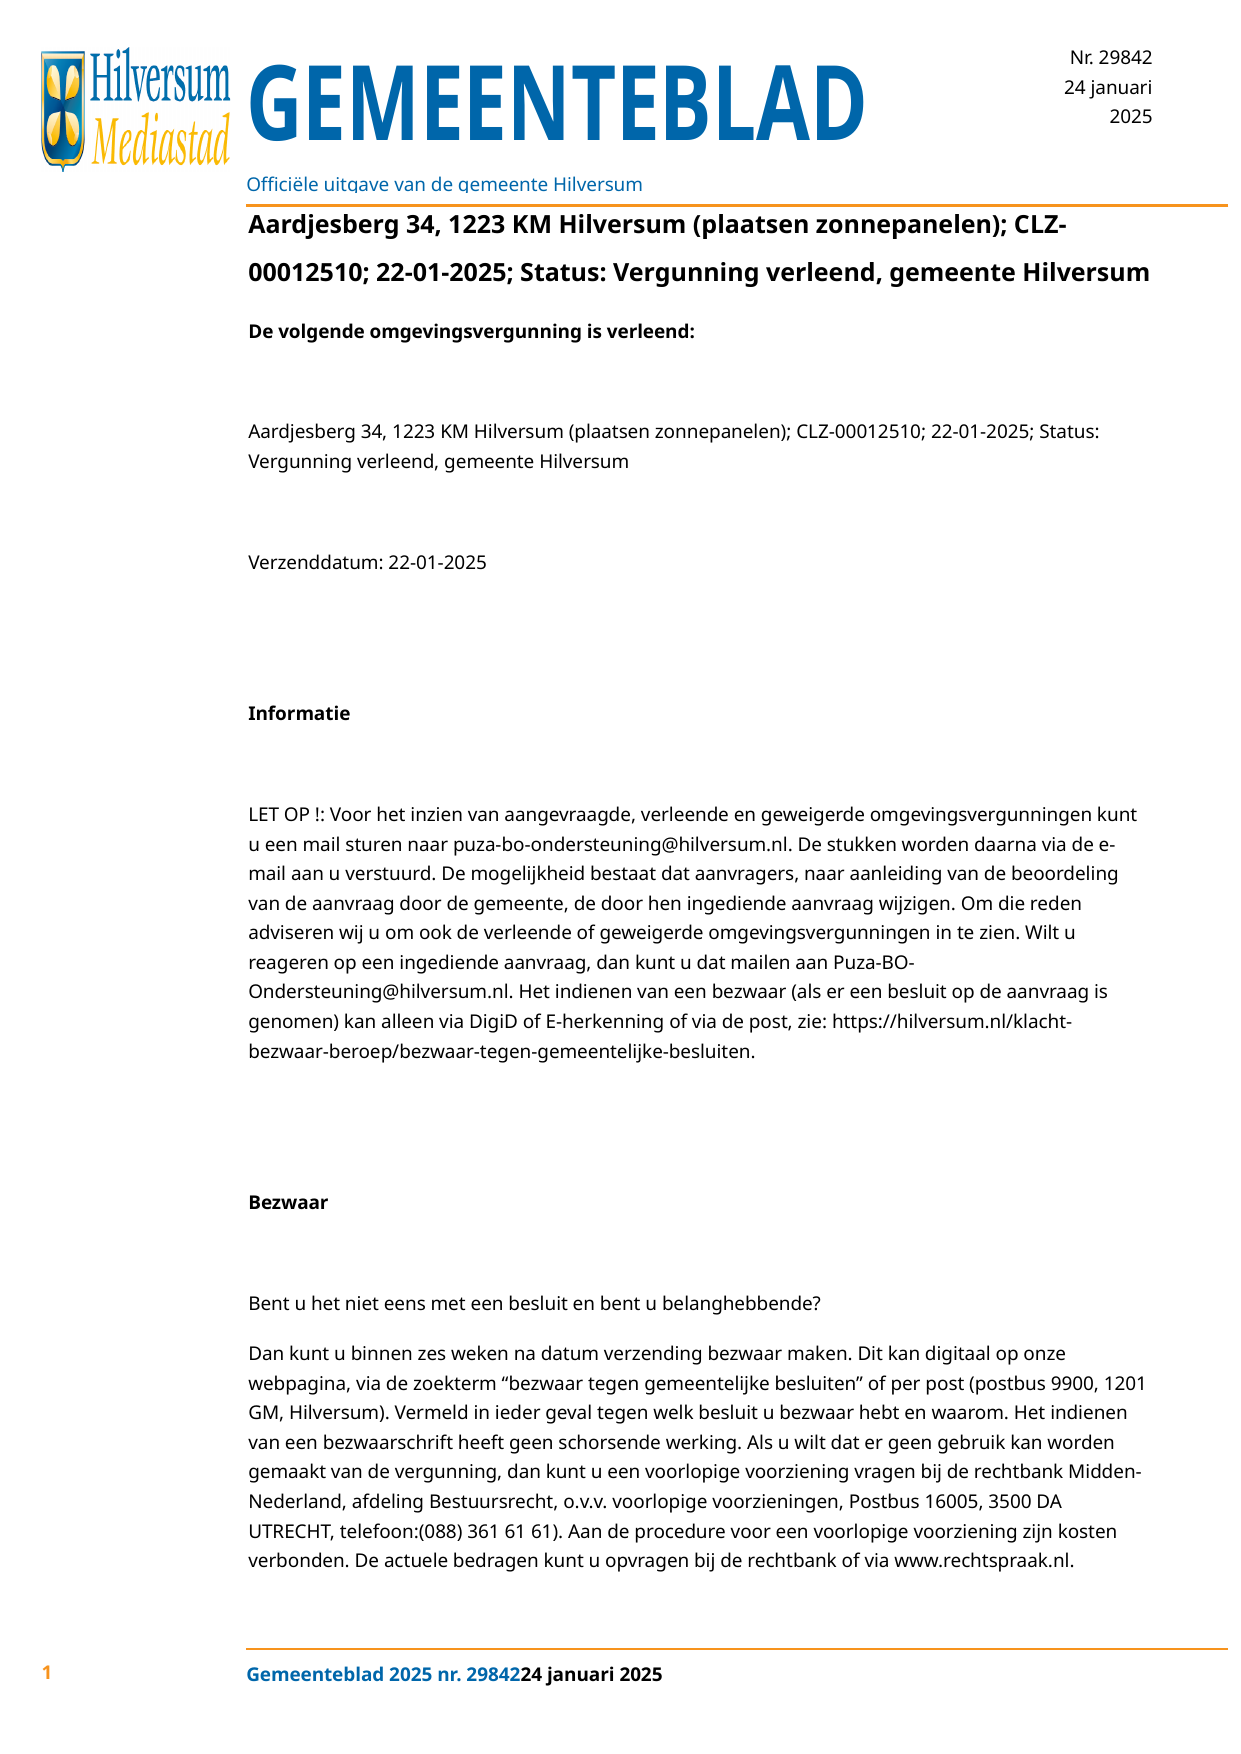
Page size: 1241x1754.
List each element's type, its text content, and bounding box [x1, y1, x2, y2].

text Aardjesberg 34, 1223 KM Hilversum (plaatsen zonnepanelen); CLZ-00012510; 22-01-2025; Status: Vergunning verleend, gemeente Hilversum [248, 419, 1152, 474]
text Aardjesberg 34, 1223 KM Hilversum (plaatsen zonnepanelen); CLZ-00012510; 22-01-2025; Status: Vergunning verleend, gemeente Hilversum [248, 207, 1152, 288]
text LET OP !: Voor het inzien van aangevraagde, verleende en geweigerde omgevingsvergunningen kunt u een mail sturen naar puza-bo-ondersteuning@hilversum.nl. De stukken worden daarna via de e-mail aan u verstuurd. De mogelijkheid bestaat dat aanvragers, naar aanleiding van de beoordeling van de aanvraag door de gemeente, de door hen ingediende aanvraag wijzigen. Om die reden adviseren wij u om ook de verleende of geweigerde omgevingsvergunningen in te zien. Wilt u reageren op een ingediende aanvraag, dan kunt u dat mailen aan Puza-BO-Ondersteuning@hilversum.nl. Het indienen van een bezwaar (als er een besluit op de aanvraag is genomen) kan alleen via DigiD of E-herkenning of via de post, zie: https://hilversum.nl/klacht-bezwaar-beroep/bezwaar-tegen-gemeentelijke-besluiten. [248, 801, 1152, 1064]
text Bent u het niet eens met een besluit en bent u belanghebbende? [248, 1290, 1152, 1316]
text Informatie [248, 700, 1152, 726]
picture [41, 47, 231, 172]
text Dan kunt u binnen zes weken na datum verzending bezwaar maken. Dit kan digitaal op onze webpagina, via de zoekterm “bezwaar tegen gemeentelijke besluiten” of per post (postbus 9900, 1201 GM, Hilversum). Vermeld in ieder geval tegen welk besluit u bezwaar hebt en waarom. Het indienen van een bezwaarschrift heeft geen schorsende werking. Als u wilt dat er geen gebruik kan worden gemaakt van de vergunning, dan kunt u een voorlopige voorziening vragen bij de rechtbank Midden-Nederland, afdeling Bestuursrecht, o.v.v. voorlopige voorzieningen, Postbus 16005, 3500 DA UTRECHT, telefoon:(088) 361 61 61). Aan de procedure voor een voorlopige voorziening zijn kosten verbonden. De actuele bedragen kunt u opvragen bij de rechtbank of via www.rechtspraak.nl. [248, 1340, 1152, 1573]
text Bezwaar [248, 1189, 1152, 1215]
text Verzenddatum: 22-01-2025 [248, 549, 1152, 575]
text De volgende omgevingsvergunning is verleend: [248, 318, 1152, 344]
